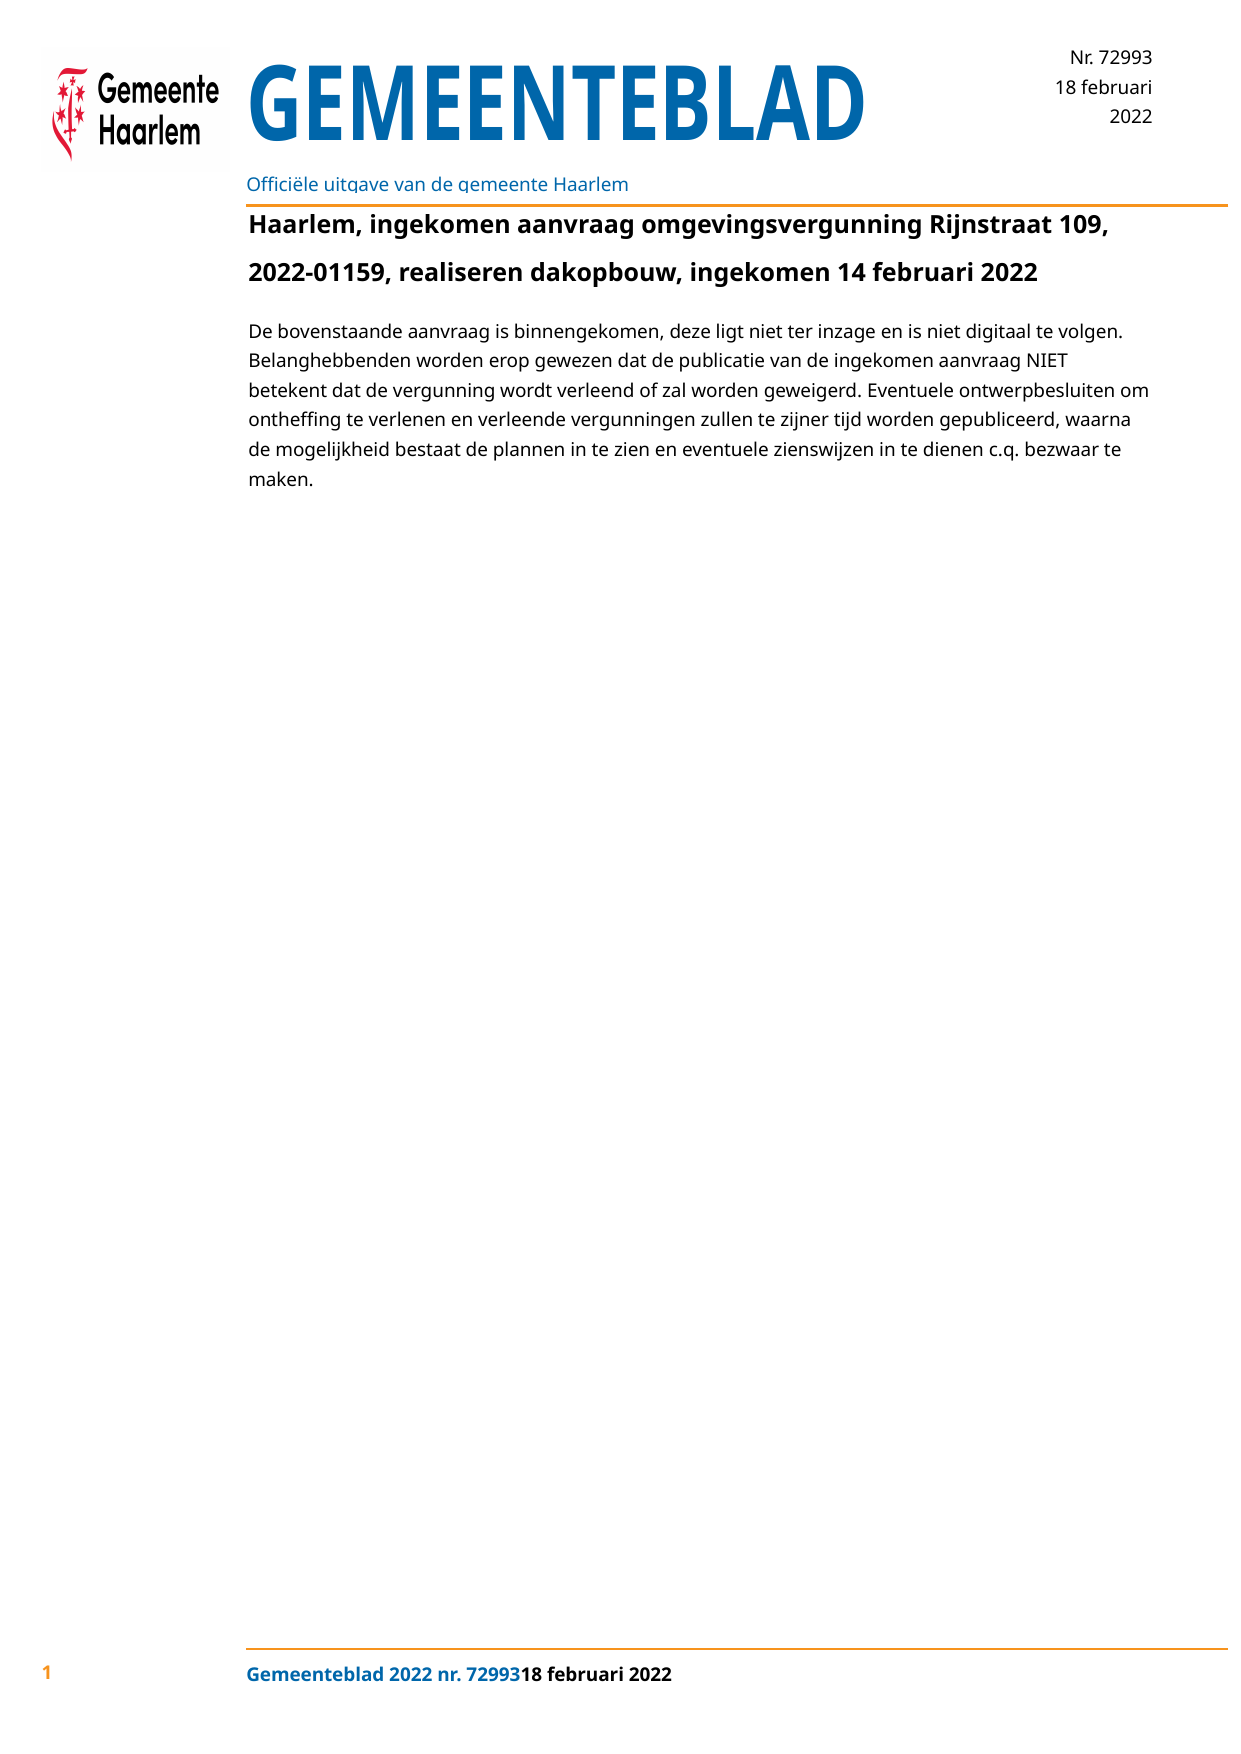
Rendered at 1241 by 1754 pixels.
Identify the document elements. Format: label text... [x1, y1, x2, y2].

text Haarlem, ingekomen aanvraag omgevingsvergunning Rijnstraat 109, 2022-01159, realiseren dakopbouw, ingekomen 14 februari 2022 [248, 207, 1152, 288]
picture [41, 47, 231, 172]
text De bovenstaande aanvraag is binnengekomen, deze ligt niet ter inzage en is niet digitaal te volgen. Belanghebbenden worden erop gewezen dat de publicatie van de ingekomen aanvraag NIET betekent dat de vergunning wordt verleend of zal worden geweigerd. Eventuele ontwerpbesluiten om ontheffing te verlenen en verleende vergunningen zullen te zijner tijd worden gepubliceerd, waarna de mogelijkheid bestaat de plannen in te zien en eventuele zienswijzen in te dienen c.q. bezwaar te maken. [248, 318, 1152, 492]
